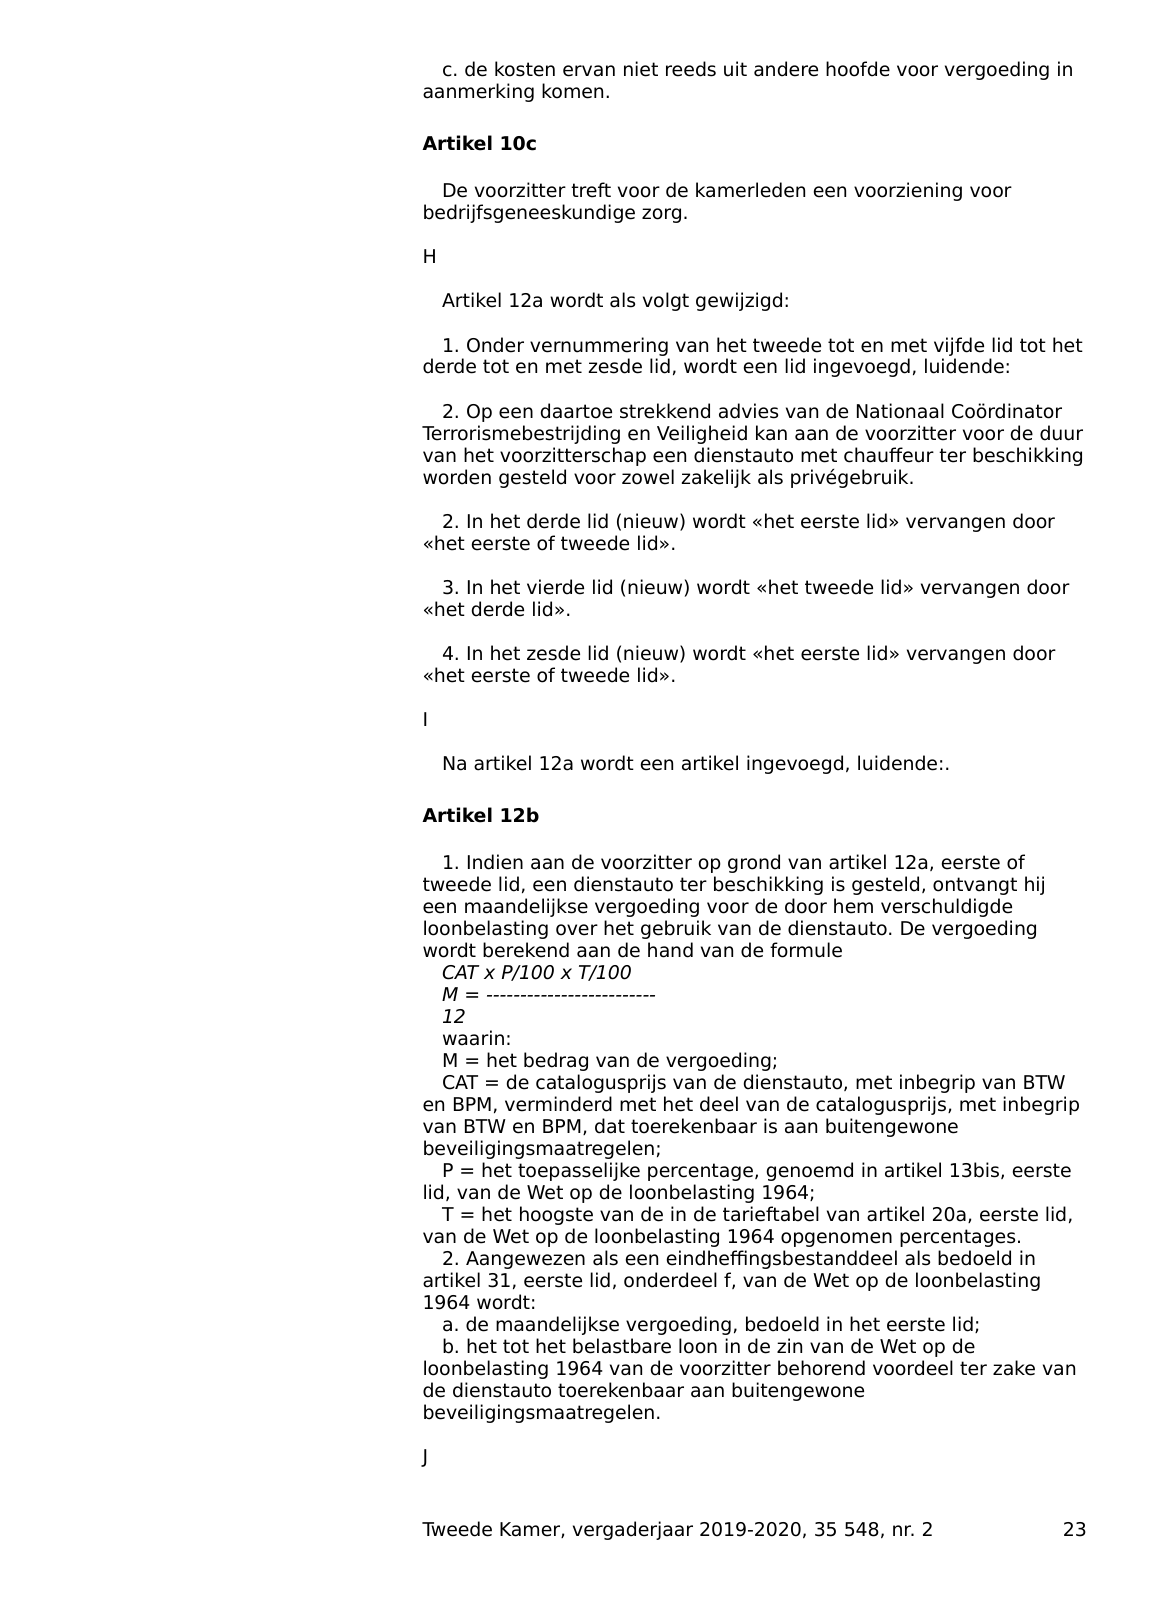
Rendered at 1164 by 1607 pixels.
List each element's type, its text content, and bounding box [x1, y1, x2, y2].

text P = het toepasselijke percentage, genoemd in artikel 13bis, eerste lid, van de Wet op de loonbelasting 1964; [422, 1160, 1087, 1204]
text c. de kosten ervan niet reeds uit andere hoofde voor vergoeding in aanmerking komen. [422, 59, 1087, 103]
text 2. In het derde lid (nieuw) wordt «het eerste lid» vervangen door «het eerste of tweede lid». [422, 511, 1087, 555]
text 3. In het vierde lid (nieuw) wordt «het tweede lid» vervangen door «het derde lid». [422, 577, 1087, 621]
text waarin: [422, 1028, 1087, 1050]
text CAT = de catalogusprijs van de dienstauto, met inbegrip van BTW en BPM, verminderd met het deel van de catalogusprijs, met inbegrip van BTW en BPM, dat toerekenbaar is aan buitengewone beveiligingsmaatregelen; [422, 1072, 1087, 1160]
text Na artikel 12a wordt een artikel ingevoegd, luidende:. [422, 753, 1087, 775]
text M = het bedrag van de vergoeding; [422, 1050, 1087, 1072]
text De voorzitter treft voor de kamerleden een voorziening voor bedrijfsgeneeskundige zorg. [422, 180, 1087, 224]
text M = ------------------------- [422, 984, 1087, 1006]
text 1. Onder vernummering van het tweede tot en met vijfde lid tot het derde tot en met zesde lid, wordt een lid ingevoegd, luidende: [422, 334, 1087, 378]
text I [422, 709, 1087, 731]
subtitle Artikel 12b [422, 805, 1087, 827]
text b. het tot het belastbare loon in de zin van de Wet op de loonbelasting 1964 van de voorzitter behorend voordeel ter zake van de dienstauto toerekenbaar aan buitengewone beveiligingsmaatregelen. [422, 1336, 1087, 1424]
text Artikel 12a wordt als volgt gewijzigd: [422, 290, 1087, 312]
text T = het hoogste van de in de tarieftabel van artikel 20a, eerste lid, van de Wet op de loonbelasting 1964 opgenomen percentages. [422, 1204, 1087, 1248]
text J [422, 1446, 1087, 1468]
subtitle Artikel 10c [422, 133, 1087, 155]
text a. de maandelijkse vergoeding, bedoeld in het eerste lid; [422, 1314, 1087, 1336]
text 4. In het zesde lid (nieuw) wordt «het eerste lid» vervangen door «het eerste of tweede lid». [422, 643, 1087, 687]
text H [422, 246, 1087, 268]
text 2. Op een daartoe strekkend advies van de Nationaal Coördinator Terrorismebestrijding en Veiligheid kan aan de voorzitter voor de duur van het voorzitterschap een dienstauto met chauffeur ter beschikking worden gesteld voor zowel zakelijk als privégebruik. [422, 401, 1087, 488]
text 1. Indien aan de voorzitter op grond van artikel 12a, eerste of tweede lid, een dienstauto ter beschikking is gesteld, ontvangt hij een maandelijkse vergoeding voor de door hem verschuldigde loonbelasting over het gebruik van de dienstauto. De vergoeding wordt berekend aan de hand van de formule [422, 852, 1087, 962]
text CAT x P/100 x T/100 [422, 962, 1087, 984]
text 12 [422, 1006, 1087, 1028]
text 2. Aangewezen als een eindheffingsbestanddeel als bedoeld in artikel 31, eerste lid, onderdeel f, van de Wet op de loonbelasting 1964 wordt: [422, 1248, 1087, 1314]
